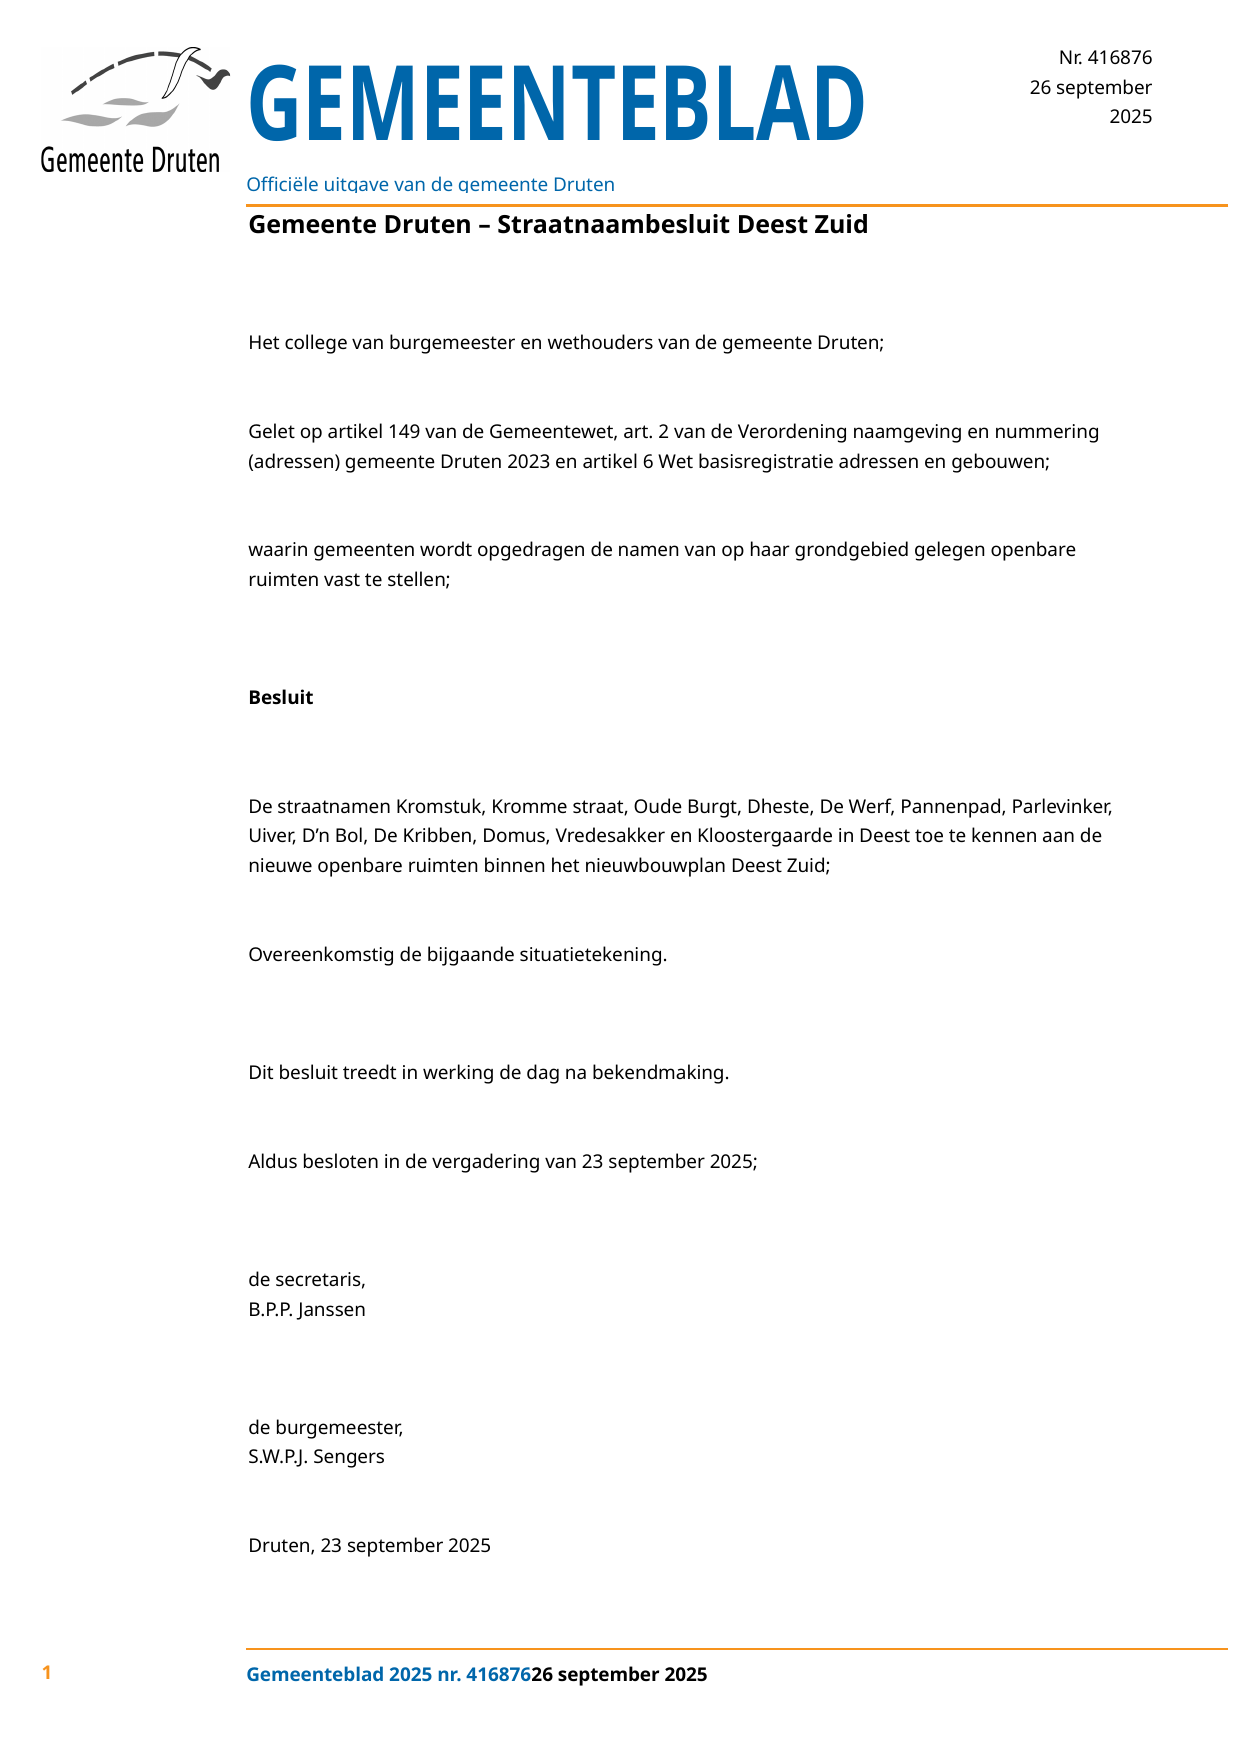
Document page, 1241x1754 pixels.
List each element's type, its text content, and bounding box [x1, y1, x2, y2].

text Overeenkomstig de bijgaande situatietekening. [248, 941, 1152, 967]
text Gemeente Druten – Straatnaambesluit Deest Zuid [248, 207, 1152, 241]
text Dit besluit treedt in werking de dag na bekendmaking. [248, 1059, 1152, 1085]
picture [41, 47, 231, 172]
text de burgemeester, [248, 1414, 1152, 1440]
text De straatnamen Kromstuk, Kromme straat, Oude Burgt, Dheste, De Werf, Pannenpad, Parlevinker, Uiver, D’n Bol, De Kribben, Domus, Vredesakker en Kloostergaarde in Deest toe te kennen aan de nieuwe openbare ruimten binnen het nieuwbouwplan Deest Zuid; [248, 793, 1152, 878]
text B.P.P. Janssen [248, 1296, 1152, 1322]
text Gelet op artikel 149 van de Gemeentewet, art. 2 van de Verordening naamgeving en nummering (adressen) gemeente Druten 2023 en artikel 6 Wet basisregistratie adressen en gebouwen; [248, 418, 1152, 473]
text S.W.P.J. Sengers [248, 1444, 1152, 1469]
text waarin gemeenten wordt opgedragen de namen van op haar grondgebied gelegen openbare ruimten vast te stellen; [248, 537, 1152, 592]
text de secretaris, [248, 1266, 1152, 1292]
text Aldus besloten in de vergadering van 23 september 2025; [248, 1148, 1152, 1174]
text Druten, 23 september 2025 [248, 1532, 1152, 1558]
text Het college van burgemeester en wethouders van de gemeente Druten; [248, 329, 1152, 355]
text Besluit [248, 684, 1152, 710]
